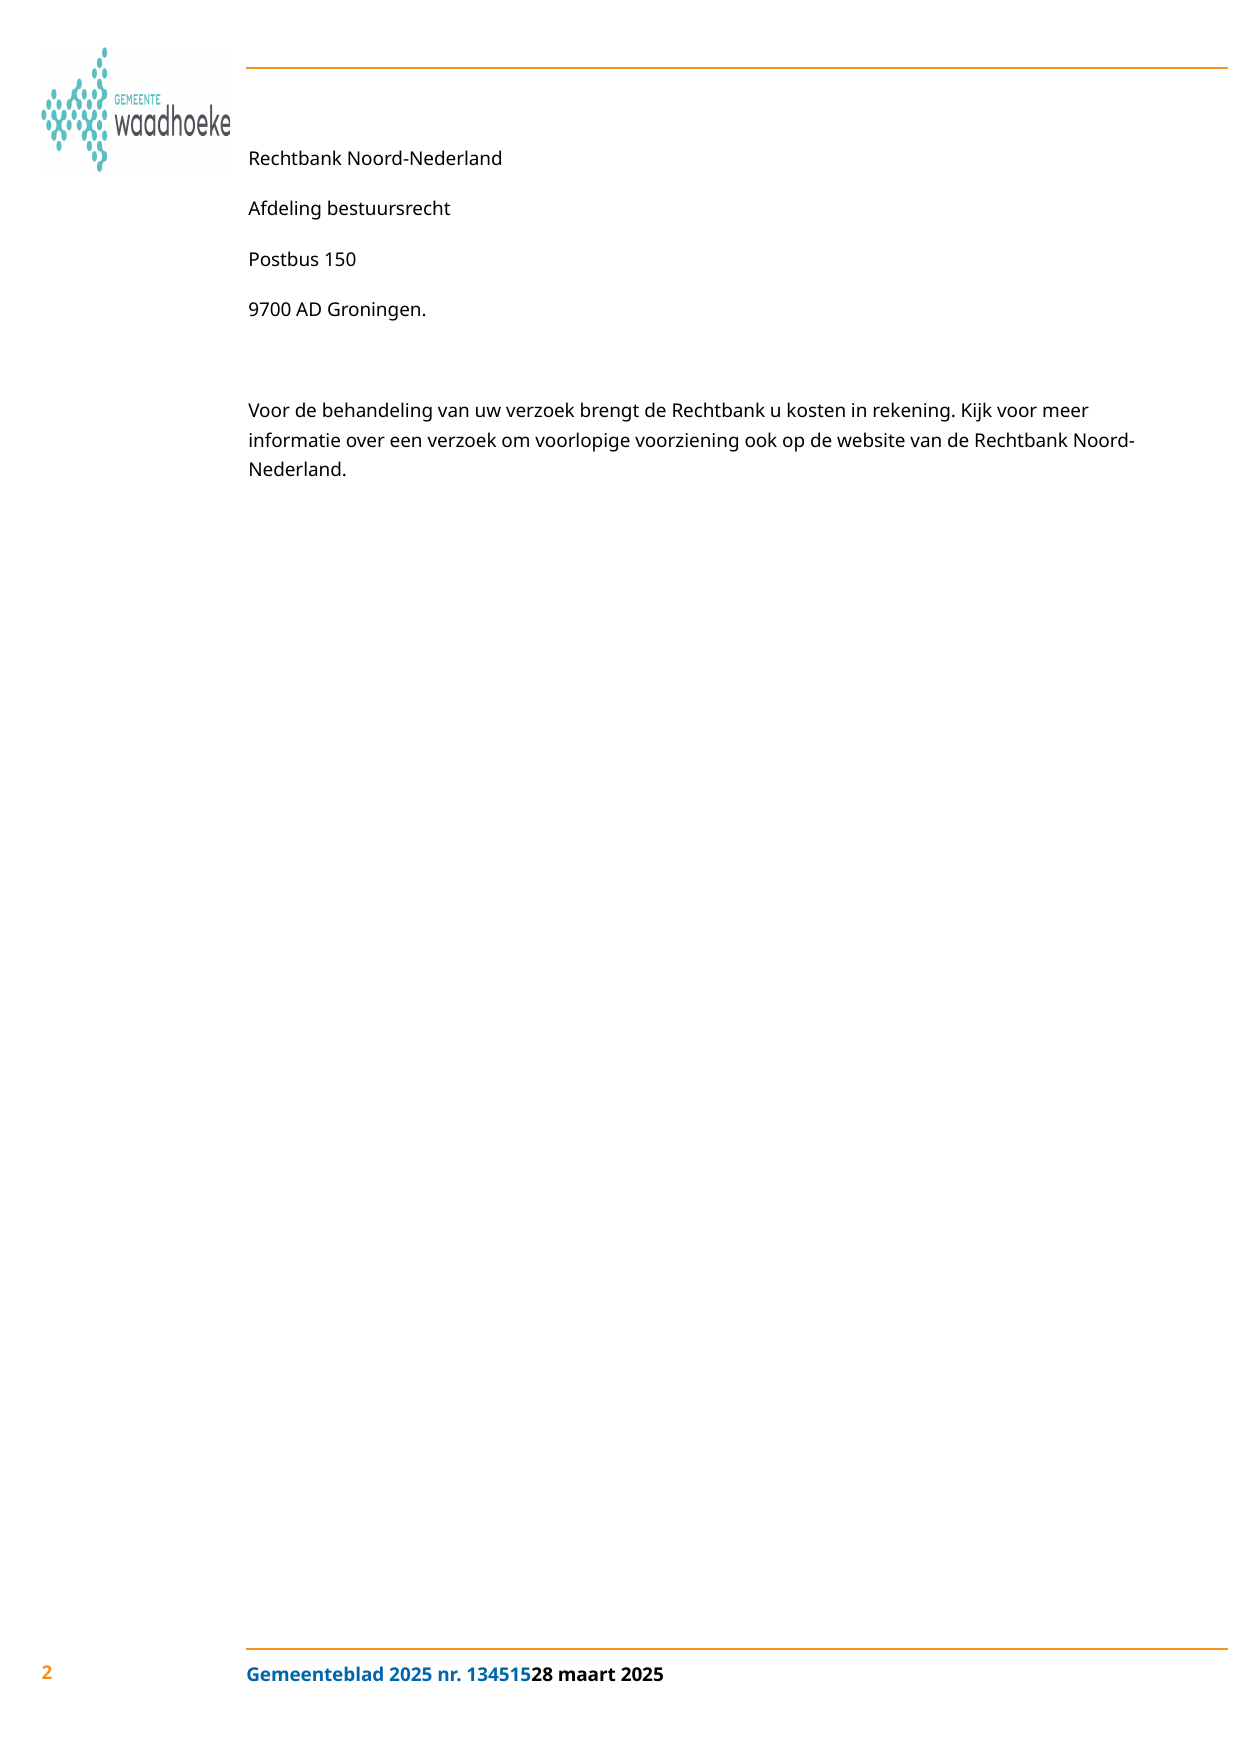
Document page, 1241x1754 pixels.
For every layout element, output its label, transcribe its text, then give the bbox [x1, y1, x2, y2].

text Afdeling bestuursrecht [248, 196, 1152, 221]
text Postbus 150 [248, 246, 1152, 272]
text Rechtbank Noord-Nederland [248, 145, 1152, 171]
text 9700 AD Groningen. [248, 296, 1152, 322]
text Voor de behandeling van uw verzoek brengt de Rechtbank u kosten in rekening. Kijk voor meer informatie over een verzoek om voorlopige voorziening ook op de website van de Rechtbank Noord-Nederland. [248, 397, 1152, 482]
picture [41, 47, 231, 172]
